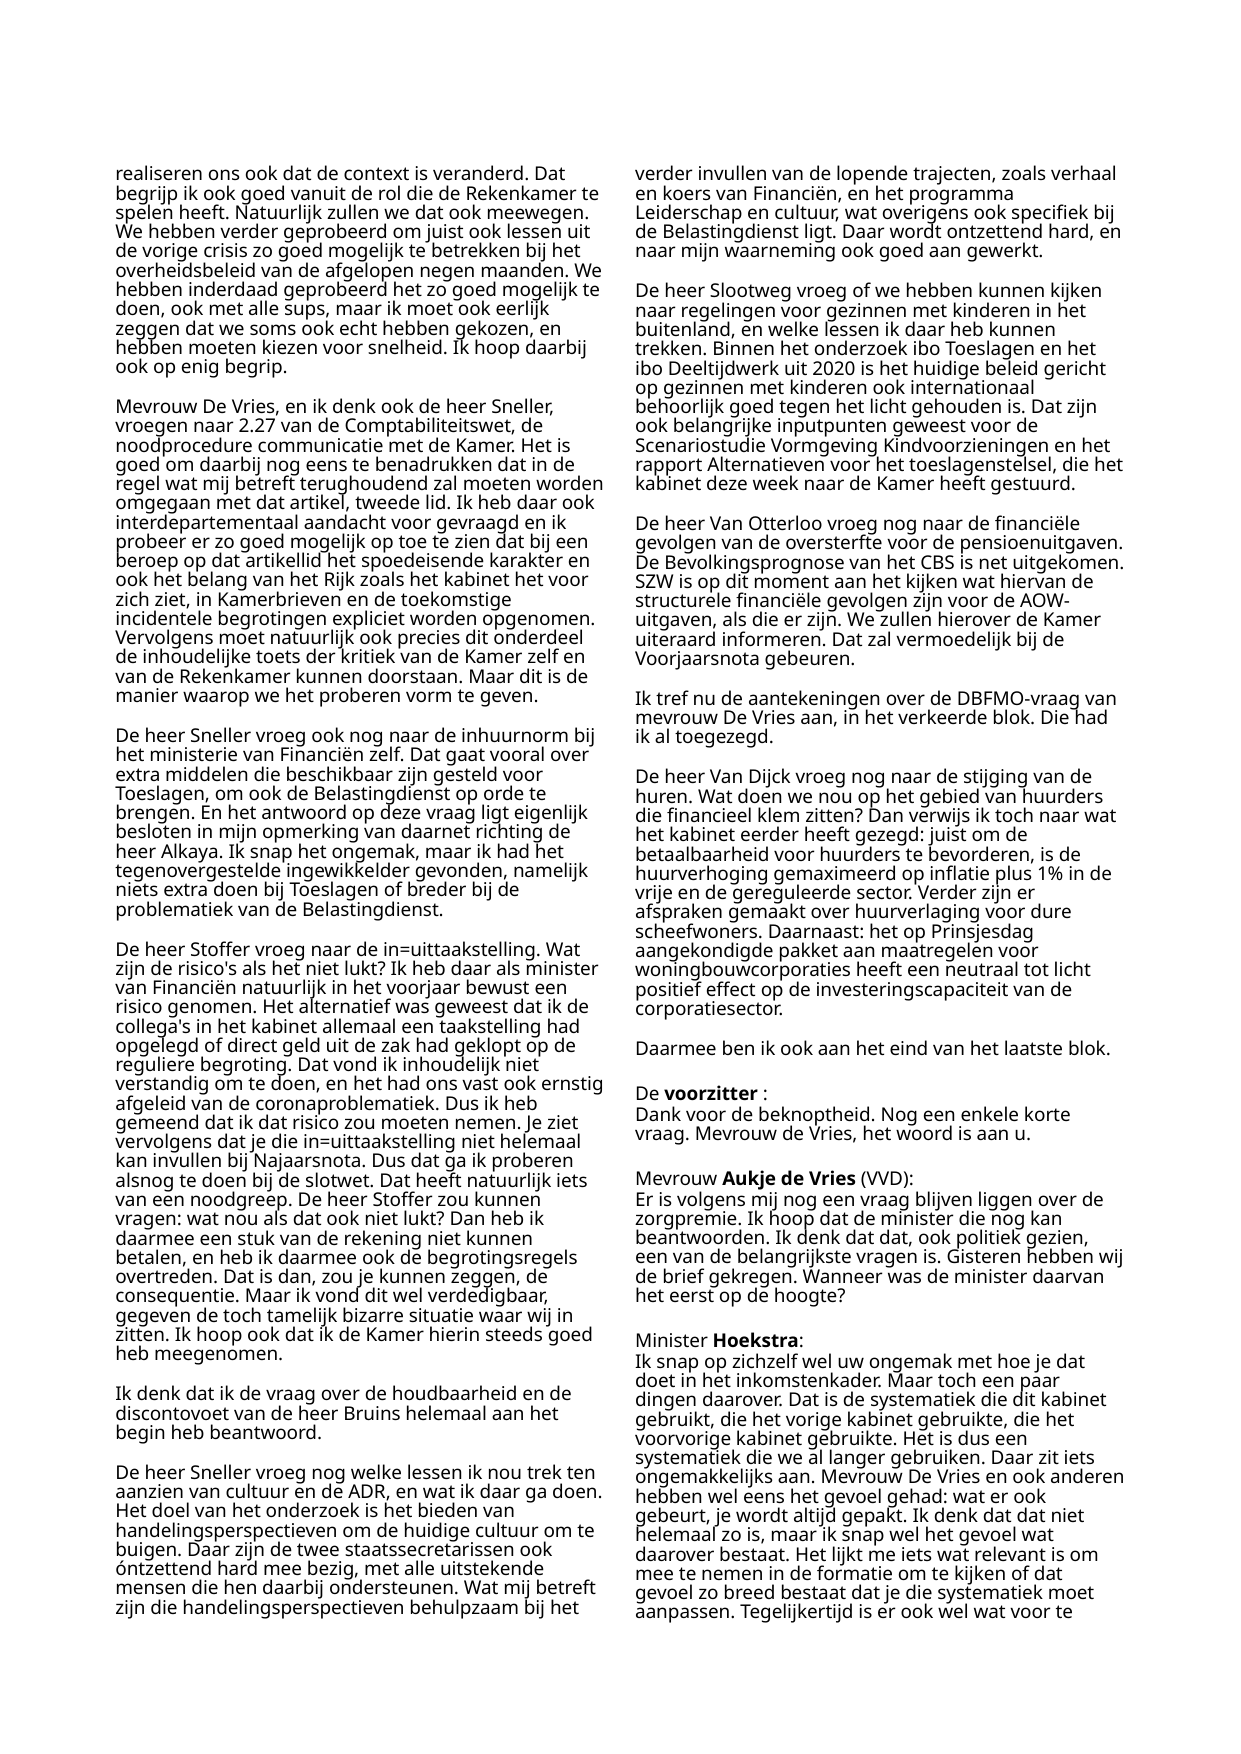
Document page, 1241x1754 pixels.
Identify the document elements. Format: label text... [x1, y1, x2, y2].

text Ik snap op zichzelf wel uw ongemak met hoe je dat doet in het inkomstenkader. Maar toch een paar dingen daarover. Dat is de systematiek die dit kabinet gebruikt, die het vorige kabinet gebruikte, die het voorvorige kabinet gebruikte. Het is dus een systematiek die we al langer gebruiken. Daar zit iets ongemakkelijks aan. Mevrouw De Vries en ook anderen hebben wel eens het gevoel gehad: wat er ook gebeurt, je wordt altijd gepakt. Ik denk dat dat niet helemaal zo is, maar ik snap wel het gevoel wat daarover bestaat. Het lijkt me iets wat relevant is om mee te nemen in de formatie om te kijken of dat gevoel zo breed bestaat dat je die systematiek moet aanpassen. Tegelijkertijd is er ook wel wat voor te [635, 1353, 1125, 1623]
text De heer Stoffer vroeg naar de in=uittaakstelling. Wat zijn de risico's als het niet lukt? Ik heb daar als minister van Financiën natuurlijk in het voorjaar bewust een risico genomen. Het alternatief was geweest dat ik de collega's in het kabinet allemaal een taakstelling had opgelegd of direct geld uit de zak had geklopt op de reguliere begroting. Dat vond ik inhoudelijk niet verstandig om te doen, en het had ons vast ook ernstig afgeleid van de coronaproblematiek. Dus ik heb gemeend dat ik dat risico zou moeten nemen. Je ziet vervolgens dat je die in=uittaakstelling niet helemaal kan invullen bij Najaarsnota. Dus dat ga ik proberen alsnog te doen bij de slotwet. Dat heeft natuurlijk iets van een noodgreep. De heer Stoffer zou kunnen vragen: wat nou als dat ook niet lukt? Dan heb ik daarmee een stuk van de rekening niet kunnen betalen, en heb ik daarmee ook de begrotingsregels overtreden. Dat is dan, zou je kunnen zeggen, de consequentie. Maar ik vond dit wel verdedigbaar, gegeven de toch tamelijk bizarre situatie waar wij in zitten. Ik hoop ook dat ik de Kamer hierin steeds goed heb meegenomen. [115, 941, 605, 1364]
text Mevrouw Aukje de Vries (VVD): [635, 1165, 1125, 1191]
text Ik denk dat ik de vraag over de houdbaarheid en de discontovoet van de heer Bruins helemaal aan het begin heb beantwoord. [115, 1385, 605, 1443]
text Dank voor de beknoptheid. Nog een enkele korte vraag. Mevrouw de Vries, het woord is aan u. [635, 1106, 1125, 1144]
text Daarmee ben ik ook aan het eind van het laatste blok. [635, 1040, 1125, 1059]
text De heer Slootweg vroeg of we hebben kunnen kijken naar regelingen voor gezinnen met kinderen in het buitenland, en welke lessen ik daar heb kunnen trekken. Binnen het onderzoek ibo Toeslagen en het ibo Deeltijdwerk uit 2020 is het huidige beleid gericht op gezinnen met kinderen ook internationaal behoorlijk goed tegen het licht gehouden is. Dat zijn ook belangrijke inputpunten geweest voor de Scenariostudie Vormgeving Kindvoorzieningen en het rapport Alternatieven voor het toeslagenstelsel, die het kabinet deze week naar de Kamer heeft gestuurd. [635, 282, 1125, 494]
text De heer Van Otterloo vroeg nog naar de financiële gevolgen van de oversterfte voor de pensioenuitgaven. De Bevolkingsprognose van het CBS is net uitgekomen. SZW is op dit moment aan het kijken wat hiervan de structurele financiële gevolgen zijn voor de AOW-uitgaven, als die er zijn. We zullen hierover de Kamer uiteraard informeren. Dat zal vermoedelijk bij de Voorjaarsnota gebeuren. [635, 515, 1125, 669]
text De heer Sneller vroeg nog welke lessen ik nou trek ten aanzien van cultuur en de ADR, en wat ik daar ga doen. Het doel van het onderzoek is het bieden van handelingsperspectieven om de huidige cultuur om te buigen. Daar zijn de twee staatssecretarissen ook óntzettend hard mee bezig, met alle uitstekende mensen die hen daarbij ondersteunen. Wat mij betreft zijn die handelingsperspectieven behulpzaam bij het [115, 1464, 605, 1618]
text Minister Hoekstra: [635, 1327, 1125, 1353]
text De heer Sneller vroeg ook nog naar de inhuurnorm bij het ministerie van Financiën zelf. Dat gaat vooral over extra middelen die beschikbaar zijn gesteld voor Toeslagen, om ook de Belastingdienst op orde te brengen. En het antwoord op deze vraag ligt eigenlijk besloten in mijn opmerking van daarnet richting de heer Alkaya. Ik snap het ongemak, maar ik had het tegenovergestelde ingewikkelder gevonden, namelijk niets extra doen bij Toeslagen of breder bij de problematiek van de Belastingdienst. [115, 727, 605, 920]
text De voorzitter : [635, 1080, 1125, 1106]
text Ik tref nu de aantekeningen over de DBFMO-vraag van mevrouw De Vries aan, in het verkeerde blok. Die had ik al toegezegd. [635, 690, 1125, 748]
text De heer Van Dijck vroeg nog naar de stijging van de huren. Wat doen we nou op het gebied van huurders die financieel klem zitten? Dan verwijs ik toch naar wat het kabinet eerder heeft gezegd: juist om de betaalbaarheid voor huurders te bevorderen, is de huurverhoging gemaximeerd op inflatie plus 1% in de vrije en de gereguleerde sector. Verder zijn er afspraken gemaakt over huurverlaging voor dure scheefwoners. Daarnaast: het op Prinsjesdag aangekondigde pakket aan maatregelen voor woningbouwcorporaties heeft een neutraal tot licht positief effect op de investeringscapaciteit van de corporatiesector. [635, 768, 1125, 1019]
text Mevrouw De Vries, en ik denk ook de heer Sneller, vroegen naar 2.27 van de Comptabiliteitswet, de noodprocedure communicatie met de Kamer. Het is goed om daarbij nog eens te benadrukken dat in de regel wat mij betreft terughoudend zal moeten worden omgegaan met dat artikel, tweede lid. Ik heb daar ook interdepartementaal aandacht voor gevraagd en ik probeer er zo goed mogelijk op toe te zien dat bij een beroep op dat artikellid het spoedeisende karakter en ook het belang van het Rijk zoals het kabinet het voor zich ziet, in Kamerbrieven en de toekomstige incidentele begrotingen expliciet worden opgenomen. Vervolgens moet natuurlijk ook precies dit onderdeel de inhoudelijke toets der kritiek van de Kamer zelf en van de Rekenkamer kunnen doorstaan. Maar dit is de manier waarop we het proberen vorm te geven. [115, 398, 605, 706]
text Er is volgens mij nog een vraag blijven liggen over de zorgpremie. Ik hoop dat de minister die nog kan beantwoorden. Ik denk dat dat, ook politiek gezien, een van de belangrijkste vragen is. Gisteren hebben wij de brief gekregen. Wanneer was de minister daarvan het eerst op de hoogte? [635, 1191, 1125, 1306]
text verder invullen van de lopende trajecten, zoals verhaal en koers van Financiën, en het programma Leiderschap en cultuur, wat overigens ook specifiek bij de Belastingdienst ligt. Daar wordt ontzettend hard, en naar mijn waarneming ook goed aan gewerkt. [635, 165, 1125, 262]
text realiseren ons ook dat de context is veranderd. Dat begrijp ik ook goed vanuit de rol die de Rekenkamer te spelen heeft. Natuurlijk zullen we dat ook meewegen. We hebben verder geprobeerd om juist ook lessen uit de vorige crisis zo goed mogelijk te betrekken bij het overheidsbeleid van de afgelopen negen maanden. We hebben inderdaad geprobeerd het zo goed mogelijk te doen, ook met alle sups, maar ik moet ook eerlijk zeggen dat we soms ook echt hebben gekozen, en hebben moeten kiezen voor snelheid. Ik hoop daarbij ook op enig begrip. [115, 165, 605, 377]
